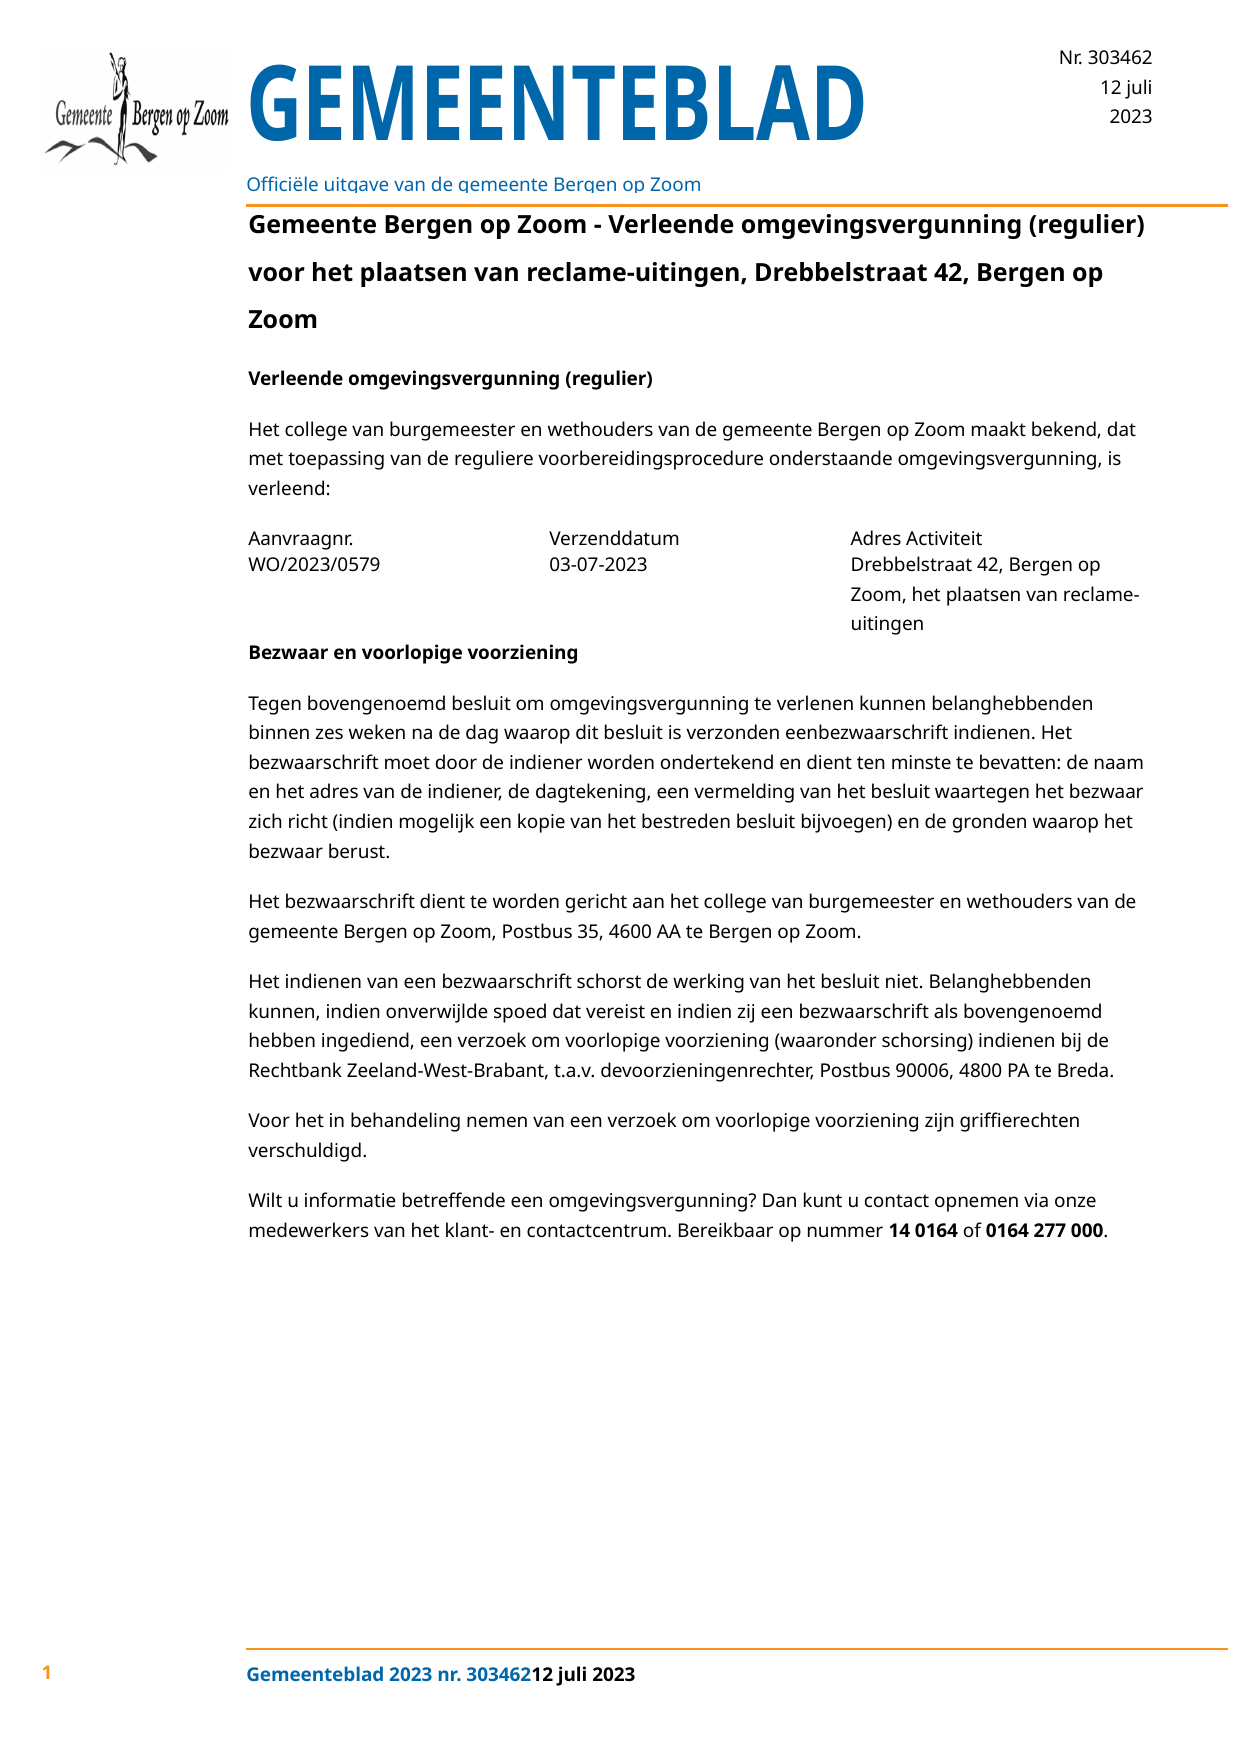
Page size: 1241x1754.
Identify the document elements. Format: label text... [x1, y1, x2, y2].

table_cell 03-07-2023 [549, 551, 850, 636]
text Het indienen van een bezwaarschrift schorst de werking van het besluit niet. Belanghebbenden kunnen, indien onverwijlde spoed dat vereist en indien zij een bezwaarschrift als bovengenoemd hebben ingediend, een verzoek om voorlopige voorziening (waaronder schorsing) indienen bij de Rechtbank Zeeland-West-Brabant, t.a.v. devoorzieningenrechter, Postbus 90006, 4800 PA te Breda. [248, 968, 1152, 1083]
text Wilt u informatie betreffende een omgevingsvergunning? Dan kunt u contact opnemen via onze medewerkers van het klant- en contactcentrum. Bereikbaar op nummer 14 0164 of 0164 277 000. [248, 1187, 1152, 1243]
text Tegen bovengenoemd besluit om omgevingsvergunning te verlenen kunnen belanghebbenden binnen zes weken na de dag waarop dit besluit is verzonden eenbezwaarschrift indienen. Het bezwaarschrift moet door de indiener worden ondertekend en dient ten minste te bevatten: de naam en het adres van de indiener, de dagtekening, een vermelding van het besluit waartegen het bezwaar zich richt (indien mogelijk een kopie van het bestreden besluit bijvoegen) en de gronden waarop het bezwaar berust. [248, 690, 1152, 863]
table_cell WO/2023/0579 [248, 551, 549, 636]
text Gemeente Bergen op Zoom - Verleende omgevingsvergunning (regulier) voor het plaatsen van reclame-uitingen, Drebbelstraat 42, Bergen op Zoom [248, 207, 1152, 336]
text Bezwaar en voorlopige voorziening [248, 639, 1152, 665]
table_header Aanvraagnr. [248, 526, 549, 551]
text Het bezwaarschrift dient te worden gericht aan het college van burgemeester en wethouders van de gemeente Bergen op Zoom, Postbus 35, 4600 AA te Bergen op Zoom. [248, 888, 1152, 943]
table_header Verzenddatum [549, 526, 850, 551]
text Het college van burgemeester en wethouders van de gemeente Bergen op Zoom maakt bekend, dat met toepassing van de reguliere voorbereidingsprocedure onderstaande omgevingsvergunning, is verleend: [248, 416, 1152, 501]
table_cell Drebbelstraat 42, Bergen op Zoom, het plaatsen van reclame-uitingen [850, 551, 1152, 636]
text Verleende omgevingsvergunning (regulier) [248, 366, 1152, 391]
text Voor het in behandeling nemen van een verzoek om voorlopige voorziening zijn griffierechten verschuldigd. [248, 1107, 1152, 1163]
table_header Adres Activiteit [850, 526, 1152, 551]
picture [41, 47, 231, 172]
